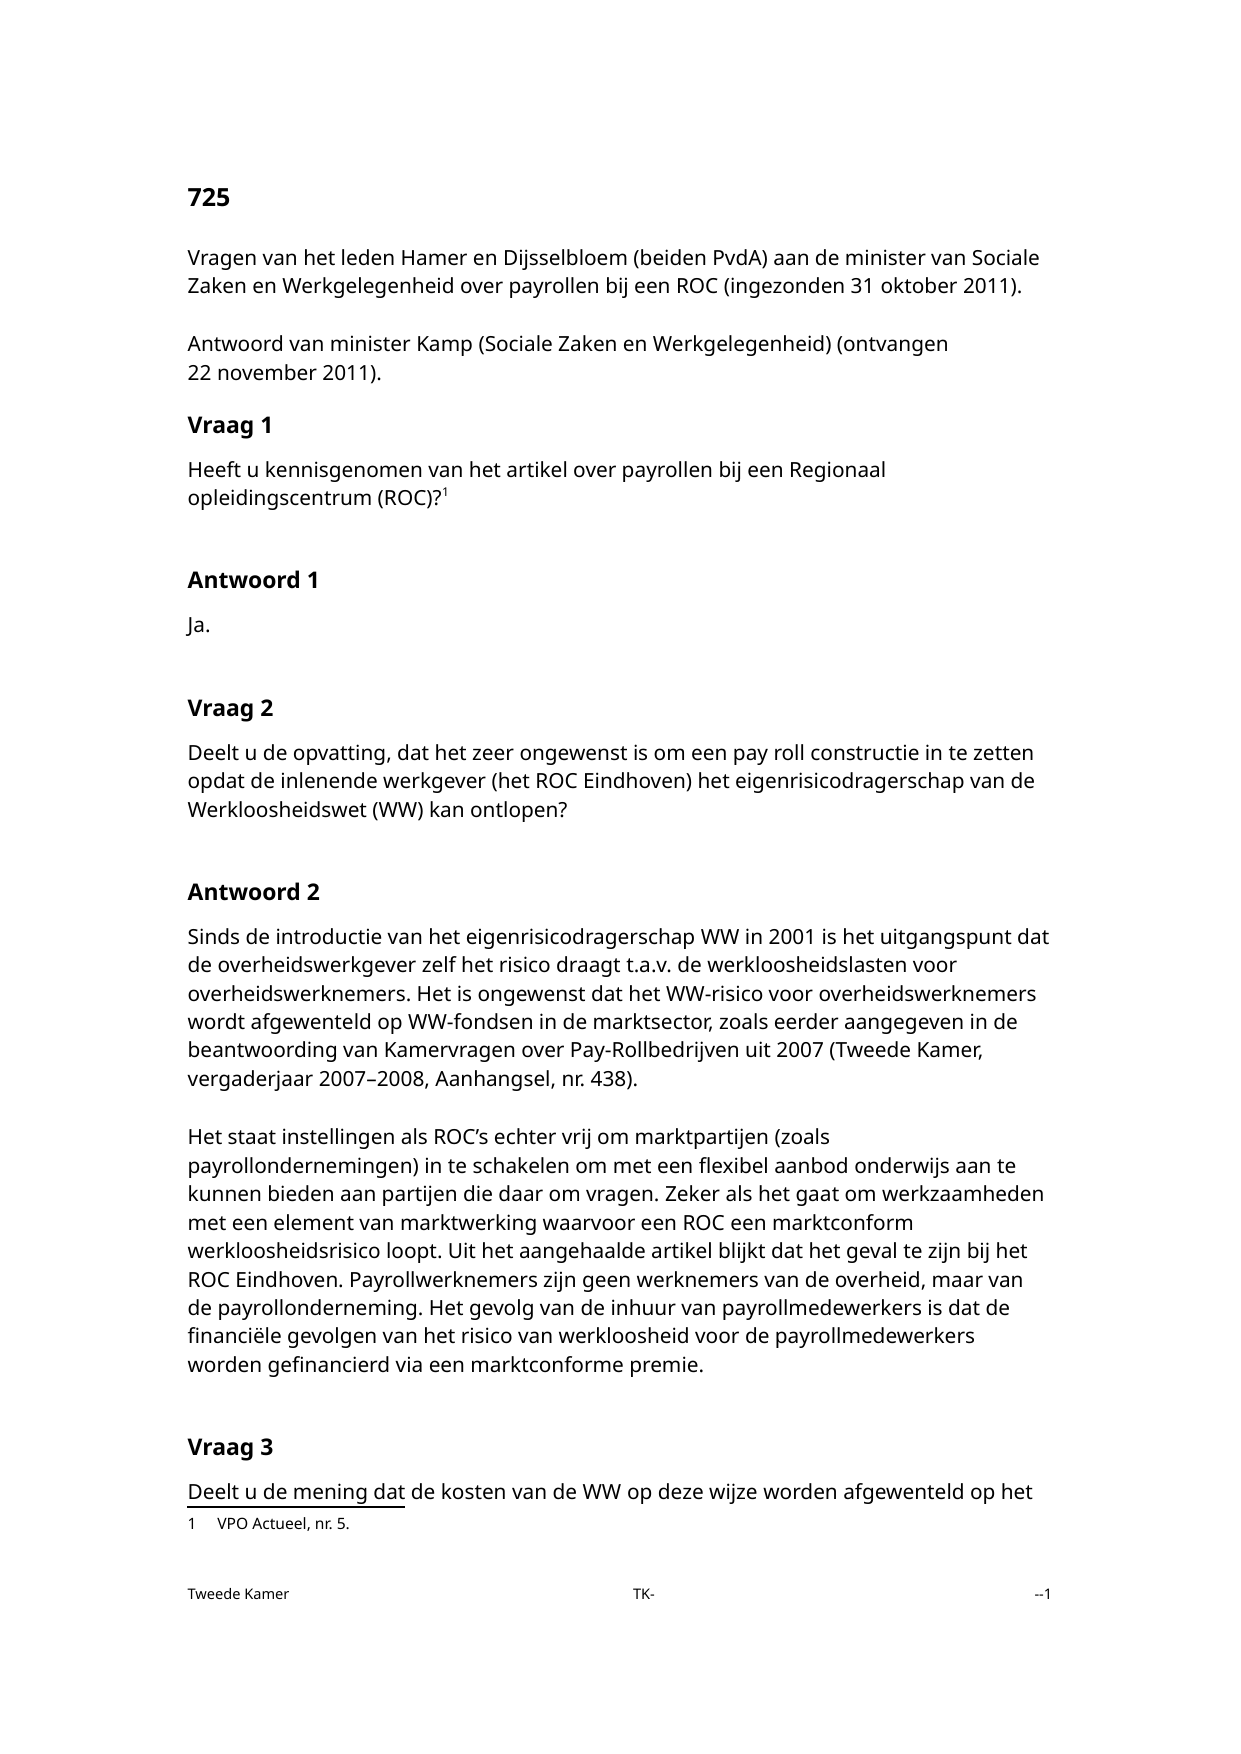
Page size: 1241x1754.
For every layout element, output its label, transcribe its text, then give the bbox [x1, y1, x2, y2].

text Heeft u kennisgenomen van het artikel over payrollen bij een Regionaal opleidingscentrum (ROC)? [187, 455, 1053, 512]
subtitle Vraag 2 [187, 692, 1053, 723]
text VPO Actueel, nr. 5. [187, 1506, 1053, 1534]
text Ja. [187, 611, 1053, 639]
text Het staat instellingen als ROC’s echter vrij om marktpartijen (zoals payrollondernemingen) in te schakelen om met een flexibel aanbod onderwijs aan te kunnen bieden aan partijen die daar om vragen. Zeker als het gaat om werkzaamheden met een element van marktwerking waarvoor een ROC een marktconform werkloosheidsrisico loopt. Uit het aangehaalde artikel blijkt dat het geval te zijn bij het ROC Eindhoven. Payrollwerknemers zijn geen werknemers van de overheid, maar van de payrollonderneming. Het gevolg van de inhuur van payrollmedewerkers is dat de financiële gevolgen van het risico van werkloosheid voor de payrollmedewerkers worden gefinancierd via een marktconforme premie. [187, 1122, 1053, 1378]
text Vragen van het leden Hamer en Dijsselbloem (beiden PvdA) aan de minister van Sociale Zaken en Werkgelegenheid over payrollen bij een ROC (ingezonden 31 oktober 2011). [187, 243, 1053, 300]
text Sinds de introductie van het eigenrisicodragerschap WW in 2001 is het uitgangspunt dat de overheidswerkgever zelf het risico draagt t.a.v. de werkloosheidslasten voor overheidswerknemers. Het is ongewenst dat het WW-risico voor overheidswerknemers wordt afgewenteld op WW-fondsen in de marktsector, zoals eerder aangegeven in de beantwoording van Kamervragen over Pay-Rollbedrijven uit 2007 (Tweede Kamer, vergaderjaar 2007–2008, Aanhangsel, nr. 438). [187, 922, 1053, 1092]
subtitle Antwoord 2 [187, 876, 1053, 907]
subtitle Antwoord 1 [187, 564, 1053, 596]
text Deelt u de opvatting, dat het zeer ongewenst is om een pay roll constructie in te zetten opdat de inlenende werkgever (het ROC Eindhoven) het eigenrisicodragerschap van de Werkloosheidswet (WW) kan ontlopen? [187, 738, 1053, 823]
text Antwoord van minister Kamp (Sociale Zaken en Werkgelegenheid) (ontvangen 22 november 2011). [187, 329, 1053, 386]
text 725 [187, 179, 1053, 213]
subtitle Vraag 1 [187, 409, 1053, 440]
